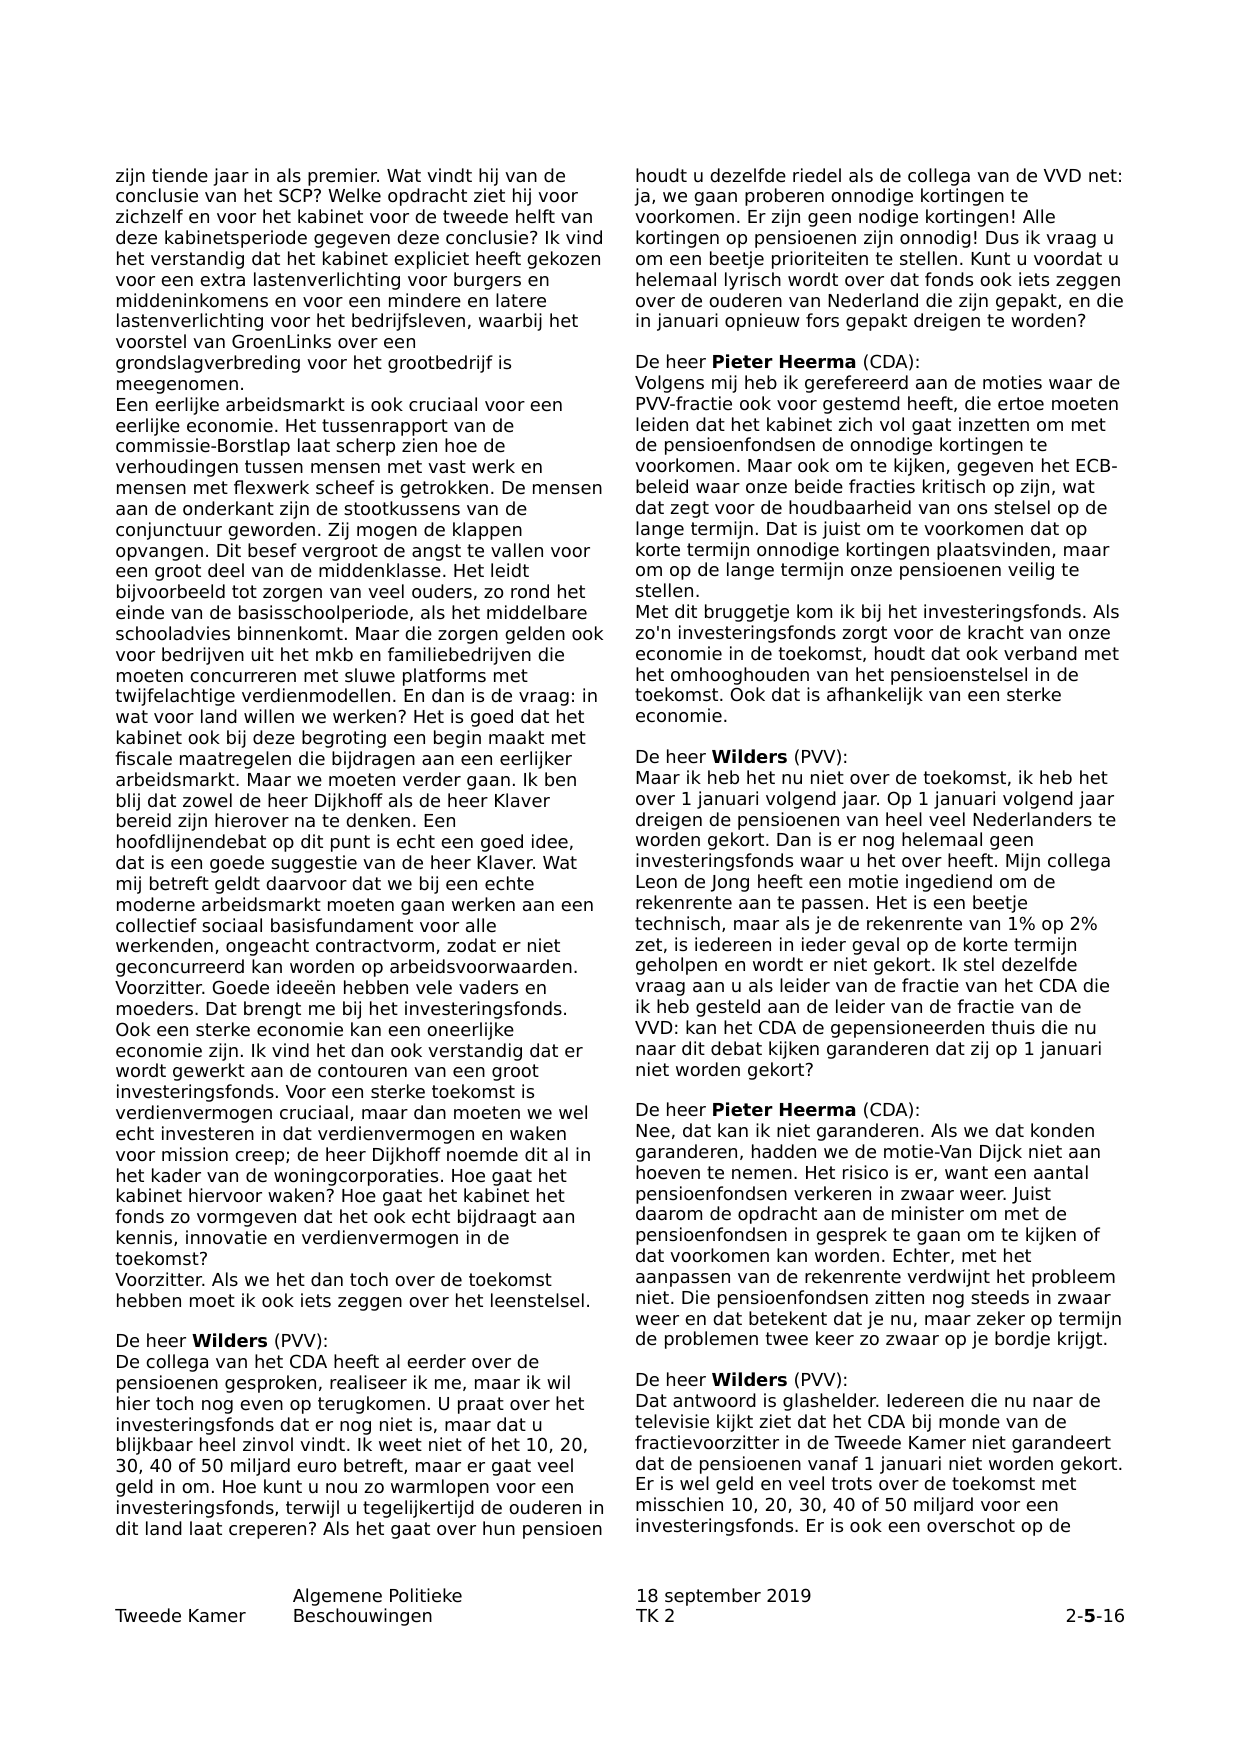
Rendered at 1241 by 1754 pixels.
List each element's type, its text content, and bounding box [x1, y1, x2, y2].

text De heer Pieter Heerma (CDA): [635, 352, 1125, 373]
text Dat antwoord is glashelder. Iedereen die nu naar de televisie kijkt ziet dat het CDA bij monde van de fractievoorzitter in de Tweede Kamer niet garandeert dat de pensioenen vanaf 1 januari niet worden gekort. Er is wel geld en veel trots over de toekomst met misschien 10, 20, 30, 40 of 50 miljard voor een investeringsfonds. Er is ook een overschot op de [635, 1391, 1125, 1537]
text zijn tiende jaar in als premier. Wat vindt hij van de conclusie van het SCP? Welke opdracht ziet hij voor zichzelf en voor het kabinet voor de tweede helft van deze kabinetsperiode gegeven deze conclusie? Ik vind het verstandig dat het kabinet expliciet heeft gekozen voor een extra lastenverlichting voor burgers en middeninkomens en voor een mindere en latere lastenverlichting voor het bedrijfsleven, waarbij het voorstel van GroenLinks over een grondslagverbreding voor het grootbedrijf is meegenomen. [115, 165, 605, 394]
text Nee, dat kan ik niet garanderen. Als we dat konden garanderen, hadden we de motie-Van Dijck niet aan hoeven te nemen. Het risico is er, want een aantal pensioenfondsen verkeren in zwaar weer. Juist daarom de opdracht aan de minister om met de pensioenfondsen in gesprek te gaan om te kijken of dat voorkomen kan worden. Echter, met het aanpassen van de rekenrente verdwijnt het probleem niet. Die pensioenfondsen zitten nog steeds in zwaar weer en dat betekent dat je nu, maar zeker op termijn de problemen twee keer zo zwaar op je bordje krijgt. [635, 1121, 1125, 1350]
text Voorzitter. Goede ideeën hebben vele vaders en moeders. Dat brengt me bij het investeringsfonds. Ook een sterke economie kan een oneerlijke economie zijn. Ik vind het dan ook verstandig dat er wordt gewerkt aan de contouren van een groot investeringsfonds. Voor een sterke toekomst is verdienvermogen cruciaal, maar dan moeten we wel echt investeren in dat verdienvermogen en waken voor mission creep; de heer Dijkhoff noemde dit al in het kader van de woningcorporaties. Hoe gaat het kabinet hiervoor waken? Hoe gaat het kabinet het fonds zo vormgeven dat het ook echt bijdraagt aan kennis, innovatie en verdienvermogen in de toekomst? [115, 978, 605, 1269]
text De heer Wilders (PVV): [635, 747, 1125, 768]
text Maar ik heb het nu niet over de toekomst, ik heb het over 1 januari volgend jaar. Op 1 januari volgend jaar dreigen de pensioenen van heel veel Nederlanders te worden gekort. Dan is er nog helemaal geen investeringsfonds waar u het over heeft. Mijn collega Leon de Jong heeft een motie ingediend om de rekenrente aan te passen. Het is een beetje technisch, maar als je de rekenrente van 1% op 2% zet, is iedereen in ieder geval op de korte termijn geholpen en wordt er niet gekort. Ik stel dezelfde vraag aan u als leider van de fractie van het CDA die ik heb gesteld aan de leider van de fractie van de VVD: kan het CDA de gepensioneerden thuis die nu naar dit debat kijken garanderen dat zij op 1 januari niet worden gekort? [635, 768, 1125, 1080]
text De collega van het CDA heeft al eerder over de pensioenen gesproken, realiseer ik me, maar ik wil hier toch nog even op terugkomen. U praat over het investeringsfonds dat er nog niet is, maar dat u blijkbaar heel zinvol vindt. Ik weet niet of het 10, 20, 30, 40 of 50 miljard euro betreft, maar er gaat veel geld in om. Hoe kunt u nou zo warmlopen voor een investeringsfonds, terwijl u tegelijkertijd de ouderen in dit land laat creperen? Als het gaat over hun pensioen [115, 1352, 605, 1539]
text De heer Pieter Heerma (CDA): [635, 1100, 1125, 1121]
text Een eerlijke arbeidsmarkt is ook cruciaal voor een eerlijke economie. Het tussenrapport van de commissie-Borstlap laat scherp zien hoe de verhoudingen tussen mensen met vast werk en mensen met flexwerk scheef is getrokken. De mensen aan de onderkant zijn de stootkussens van de conjunctuur geworden. Zij mogen de klappen opvangen. Dit besef vergroot de angst te vallen voor een groot deel van de middenklasse. Het leidt bijvoorbeeld tot zorgen van veel ouders, zo rond het einde van de basisschoolperiode, als het middelbare schooladvies binnenkomt. Maar die zorgen gelden ook voor bedrijven uit het mkb en familiebedrijven die moeten concurreren met sluwe platforms met twijfelachtige verdienmodellen. En dan is de vraag: in wat voor land willen we werken? Het is goed dat het kabinet ook bij deze begroting een begin maakt met fiscale maatregelen die bijdragen aan een eerlijker arbeidsmarkt. Maar we moeten verder gaan. Ik ben blij dat zowel de heer Dijkhoff als de heer Klaver bereid zijn hierover na te denken. Een hoofdlijnendebat op dit punt is echt een goed idee, dat is een goede suggestie van de heer Klaver. Wat mij betreft geldt daarvoor dat we bij een echte moderne arbeidsmarkt moeten gaan werken aan een collectief sociaal basisfundament voor alle werkenden, ongeacht contractvorm, zodat er niet geconcurreerd kan worden op arbeidsvoorwaarden. [115, 394, 605, 978]
text Volgens mij heb ik gerefereerd aan de moties waar de PVV-fractie ook voor gestemd heeft, die ertoe moeten leiden dat het kabinet zich vol gaat inzetten om met de pensioenfondsen de onnodige kortingen te voorkomen. Maar ook om te kijken, gegeven het ECB-beleid waar onze beide fracties kritisch op zijn, wat dat zegt voor de houdbaarheid van ons stelsel op de lange termijn. Dat is juist om te voorkomen dat op korte termijn onnodige kortingen plaatsvinden, maar om op de lange termijn onze pensioenen veilig te stellen. [635, 373, 1125, 602]
text Voorzitter. Als we het dan toch over de toekomst hebben moet ik ook iets zeggen over het leenstelsel. [115, 1269, 605, 1311]
text De heer Wilders (PVV): [635, 1370, 1125, 1391]
text Met dit bruggetje kom ik bij het investeringsfonds. Als zo'n investeringsfonds zorgt voor de kracht van onze economie in de toekomst, houdt dat ook verband met het omhooghouden van het pensioenstelsel in de toekomst. Ook dat is afhankelijk van een sterke economie. [635, 602, 1125, 727]
text houdt u dezelfde riedel als de collega van de VVD net: ja, we gaan proberen onnodige kortingen te voorkomen. Er zijn geen nodige kortingen! Alle kortingen op pensioenen zijn onnodig! Dus ik vraag u om een beetje prioriteiten te stellen. Kunt u voordat u helemaal lyrisch wordt over dat fonds ook iets zeggen over de ouderen van Nederland die zijn gepakt, en die in januari opnieuw fors gepakt dreigen te worden? [635, 165, 1125, 332]
text De heer Wilders (PVV): [115, 1331, 605, 1352]
